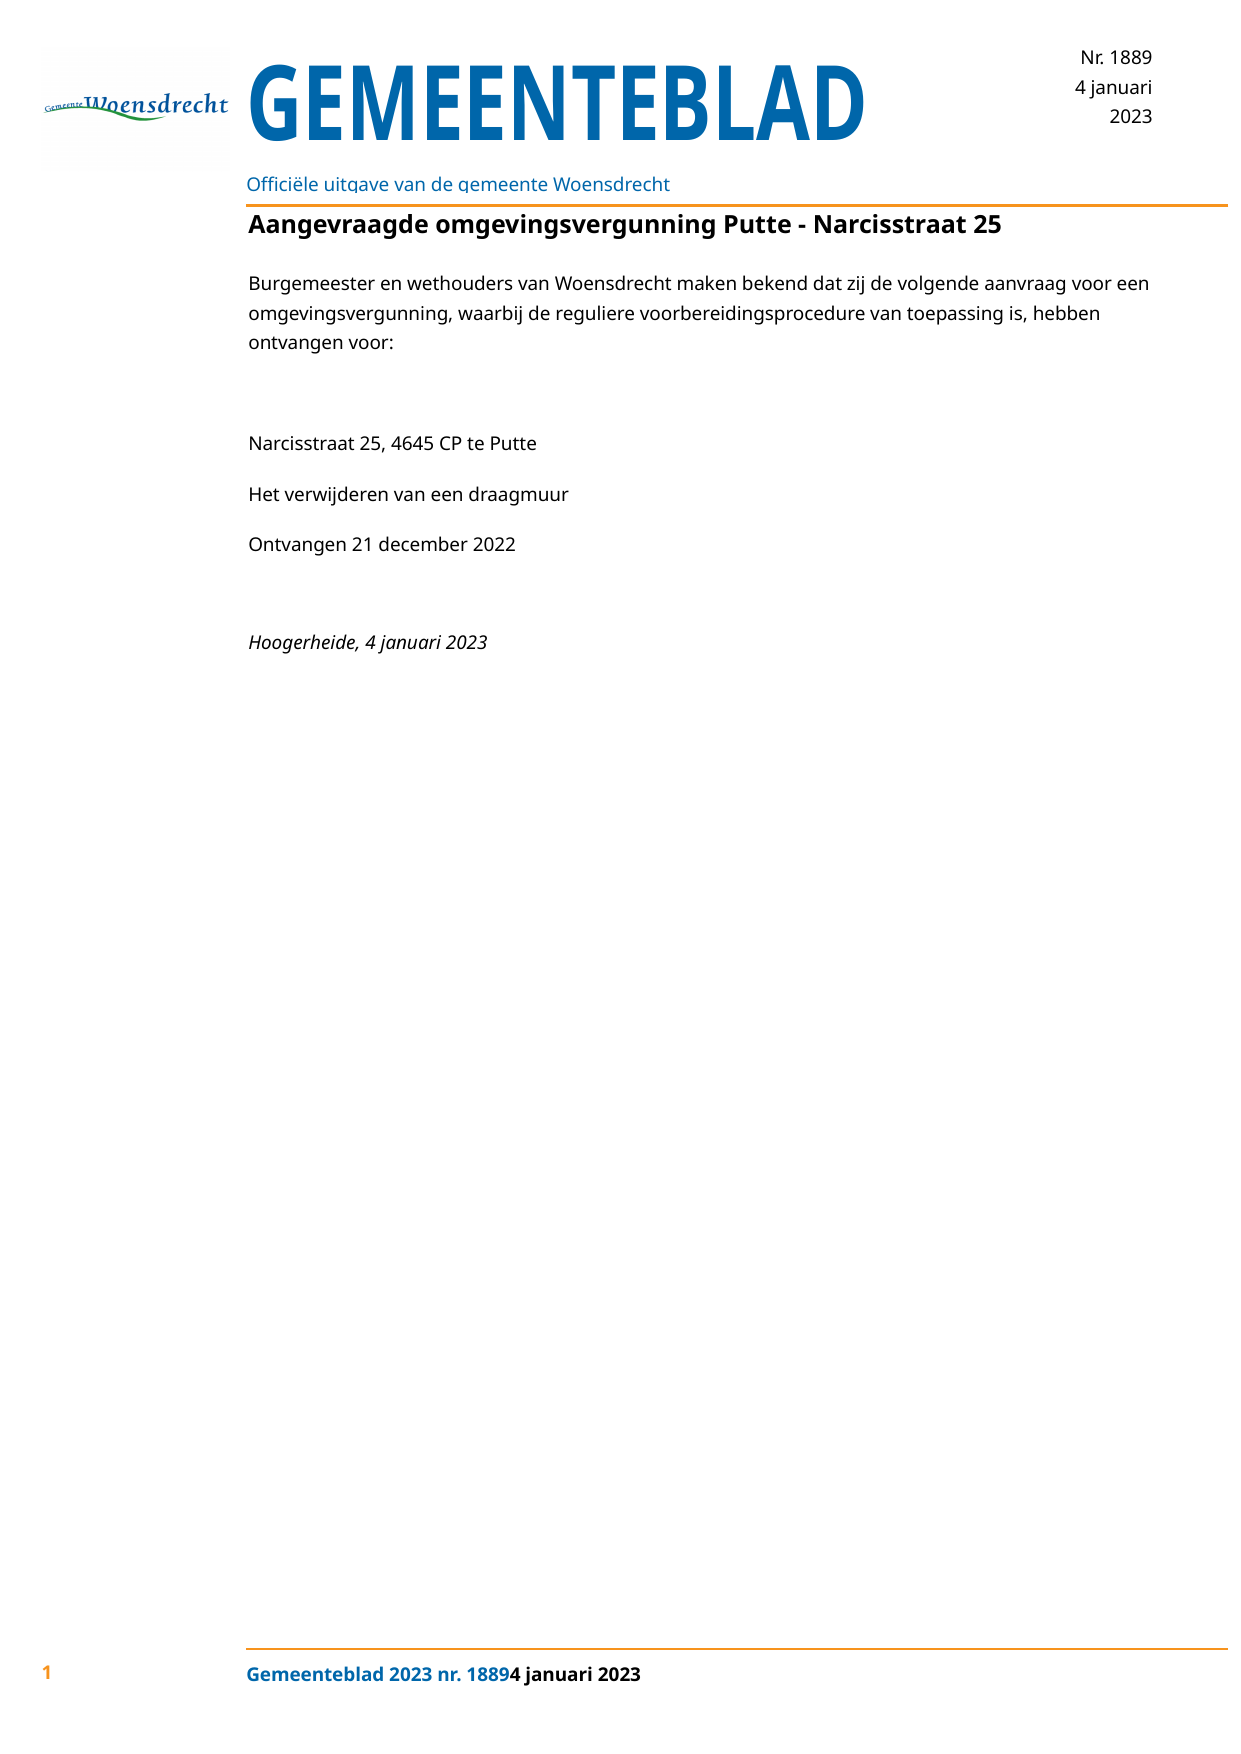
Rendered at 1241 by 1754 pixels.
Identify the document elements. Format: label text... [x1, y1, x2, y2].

text Aangevraagde omgevingsvergunning Putte - Narcisstraat 25 [248, 207, 1152, 241]
picture [41, 47, 231, 172]
text Narcisstraat 25, 4645 CP te Putte [248, 430, 1152, 456]
text Hoogerheide, 4 januari 2023 [248, 629, 1152, 655]
text Burgemeester en wethouders van Woensdrecht maken bekend dat zij de volgende aanvraag voor een omgevingsvergunning, waarbij de reguliere voorbereidingsprocedure van toepassing is, hebben ontvangen voor: [248, 270, 1152, 355]
text Ontvangen 21 december 2022 [248, 531, 1152, 557]
text Het verwijderen van een draagmuur [248, 481, 1152, 506]
